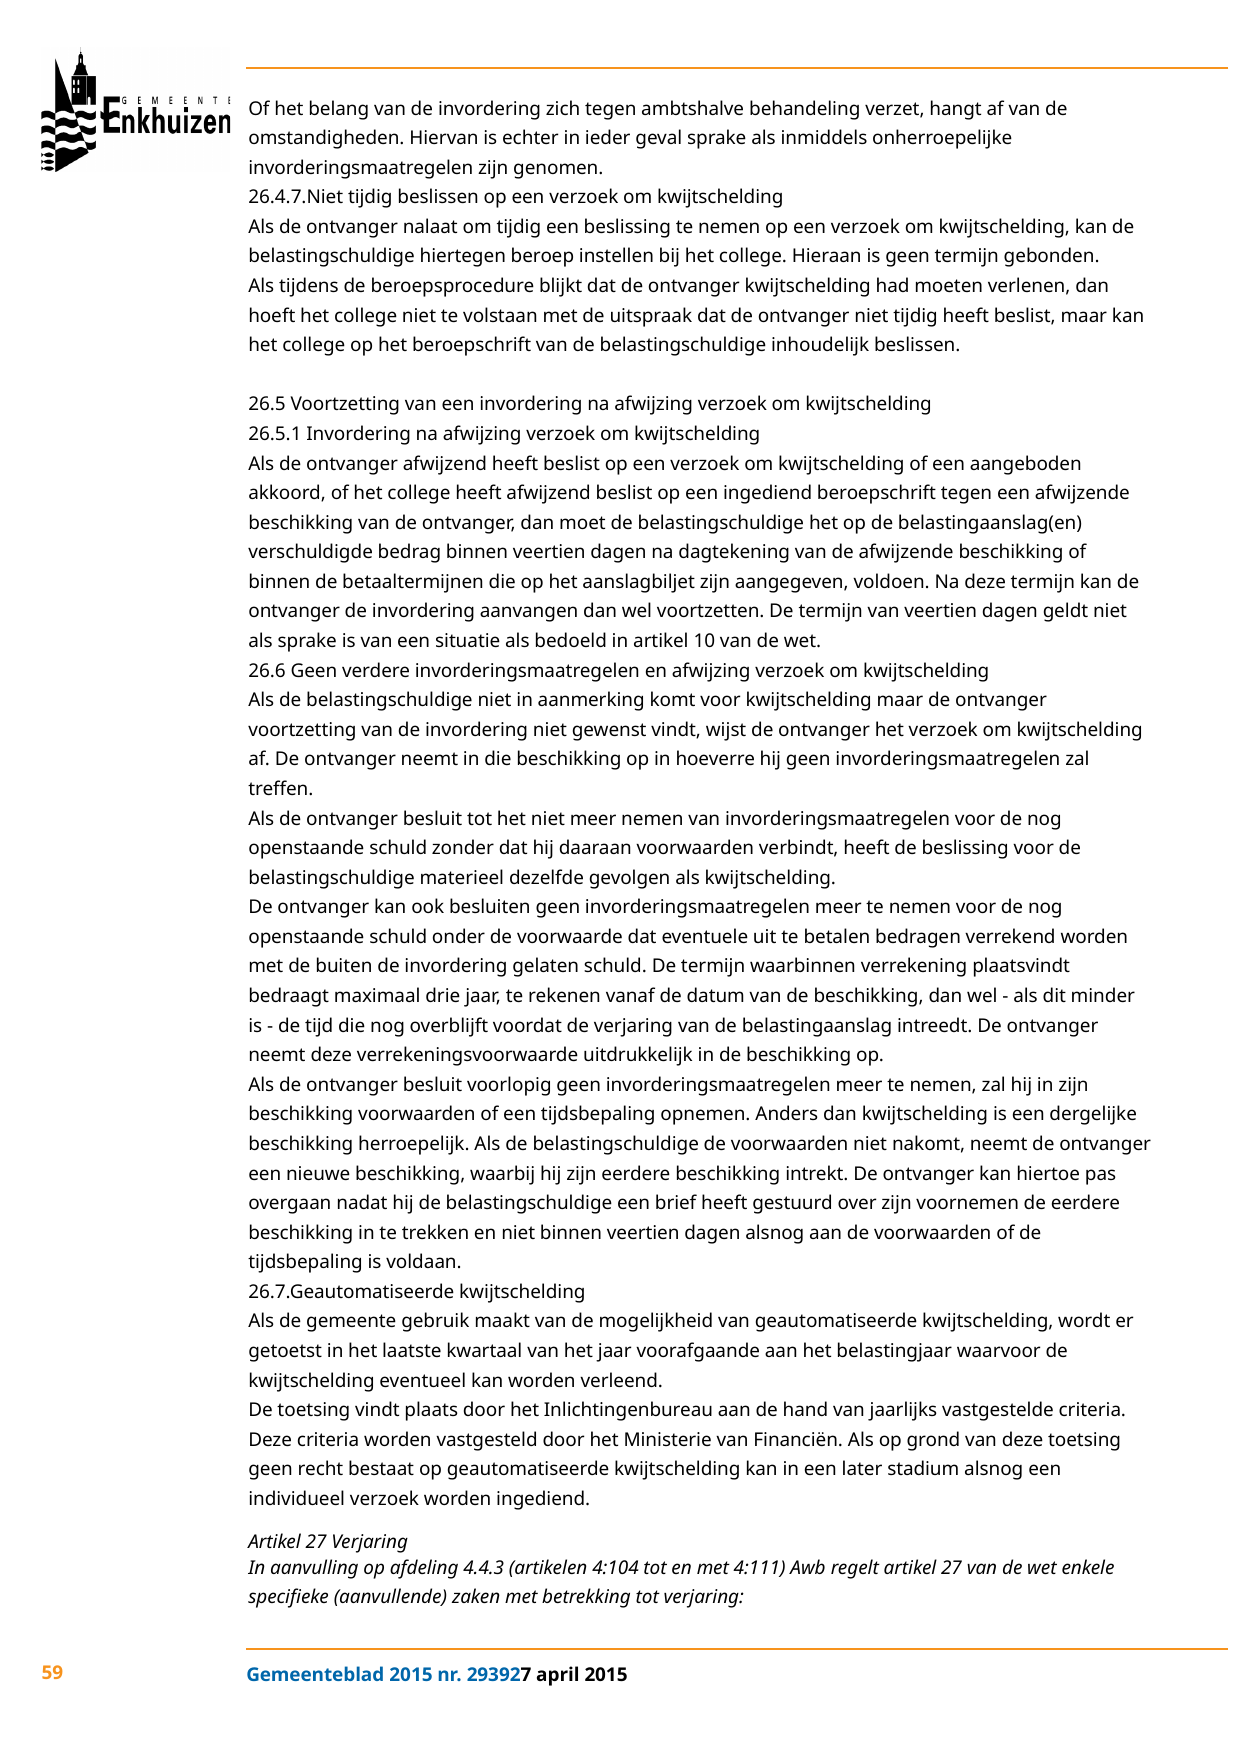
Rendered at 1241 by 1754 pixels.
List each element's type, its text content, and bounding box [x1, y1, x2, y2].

text Als de ontvanger afwijzend heeft beslist op een verzoek om kwijtschelding of een aangeboden akkoord, of het college heeft afwijzend beslist op een ingediend beroepschrift tegen een afwijzende beschikking van de ontvanger, dan moet de belastingschuldige het op de belastingaanslag(en) verschuldigde bedrag binnen veertien dagen na dagtekening van de afwijzende beschikking of binnen de betaaltermijnen die op het aanslagbiljet zijn aangegeven, voldoen. Na deze termijn kan de ontvanger de invordering aanvangen dan wel voortzetten. De termijn van veertien dagen geldt niet als sprake is van een situatie als bedoeld in artikel 10 van de wet. [248, 450, 1152, 653]
text 26.5 Voortzetting van een invordering na afwijzing verzoek om kwijtschelding [248, 391, 1152, 416]
text Artikel 27 Verjaring [248, 1528, 1152, 1554]
text Als de belastingschuldige niet in aanmerking komt voor kwijtschelding maar de ontvanger voortzetting van de invordering niet gewenst vindt, wijst de ontvanger het verzoek om kwijtschelding af. De ontvanger neemt in die beschikking op in hoeverre hij geen invorderingsmaatregelen zal treffen. [248, 686, 1152, 801]
picture [41, 47, 231, 172]
text Als de ontvanger besluit voorlopig geen invorderingsmaatregelen meer te nemen, zal hij in zijn beschikking voorwaarden of een tijdsbepaling opnemen. Anders dan kwijtschelding is een dergelijke beschikking herroepelijk. Als de belastingschuldige de voorwaarden niet nakomt, neemt de ontvanger een nieuwe beschikking, waarbij hij zijn eerdere beschikking intrekt. De ontvanger kan hiertoe pas overgaan nadat hij de belastingschuldige een brief heeft gestuurd over zijn voornemen de eerdere beschikking in te trekken en niet binnen veertien dagen alsnog aan de voorwaarden of de tijdsbepaling is voldaan. [248, 1071, 1152, 1274]
text De ontvanger kan ook besluiten geen invorderingsmaatregelen meer te nemen voor de nog openstaande schuld onder de voorwaarde dat eventuele uit te betalen bedragen verrekend worden met de buiten de invordering gelaten schuld. De termijn waarbinnen verrekening plaatsvindt bedraagt maximaal drie jaar, te rekenen vanaf de datum van de beschikking, dan wel - als dit minder is - de tijd die nog overblijft voordat de verjaring van de belastingaanslag intreedt. De ontvanger neemt deze verrekeningsvoorwaarde uitdrukkelijk in de beschikking op. [248, 893, 1152, 1067]
text Of het belang van de invordering zich tegen ambtshalve behandeling verzet, hangt af van de omstandigheden. Hiervan is echter in ieder geval sprake als inmiddels onherroepelijke invorderingsmaatregelen zijn genomen. [248, 95, 1152, 180]
text 26.7.Geautomatiseerde kwijtschelding [248, 1278, 1152, 1304]
text Als tijdens de beroepsprocedure blijkt dat de ontvanger kwijtschelding had moeten verlenen, dan hoeft het college niet te volstaan met de uitspraak dat de ontvanger niet tijdig heeft beslist, maar kan het college op het beroepschrift van de belastingschuldige inhoudelijk beslissen. [248, 272, 1152, 357]
text 26.4.7.Niet tijdig beslissen op een verzoek om kwijtschelding [248, 183, 1152, 209]
text De toetsing vindt plaats door het Inlichtingenbureau aan de hand van jaarlijks vastgestelde criteria. Deze criteria worden vastgesteld door het Ministerie van Financiën. Als op grond van deze toetsing geen recht bestaat op geautomatiseerde kwijtschelding kan in een later stadium alsnog een individueel verzoek worden ingediend. [248, 1396, 1152, 1511]
text Als de ontvanger besluit tot het niet meer nemen van invorderingsmaatregelen voor de nog openstaande schuld zonder dat hij daaraan voorwaarden verbindt, heeft de beslissing voor de belastingschuldige materieel dezelfde gevolgen als kwijtschelding. [248, 805, 1152, 890]
text Als de ontvanger nalaat om tijdig een beslissing te nemen op een verzoek om kwijtschelding, kan de belastingschuldige hiertegen beroep instellen bij het college. Hieraan is geen termijn gebonden. [248, 213, 1152, 268]
text 26.6 Geen verdere invorderingsmaatregelen en afwijzing verzoek om kwijtschelding [248, 657, 1152, 683]
text In aanvulling op afdeling 4.4.3 (artikelen 4:104 tot en met 4:111) Awb regelt artikel 27 van de wet enkele specifieke (aanvullende) zaken met betrekking tot verjaring: [248, 1554, 1152, 1609]
text Als de gemeente gebruik maakt van de mogelijkheid van geautomatiseerde kwijtschelding, wordt er getoetst in het laatste kwartaal van het jaar voorafgaande aan het belastingjaar waarvoor de kwijtschelding eventueel kan worden verleend. [248, 1308, 1152, 1393]
text 26.5.1 Invordering na afwijzing verzoek om kwijtschelding [248, 420, 1152, 446]
